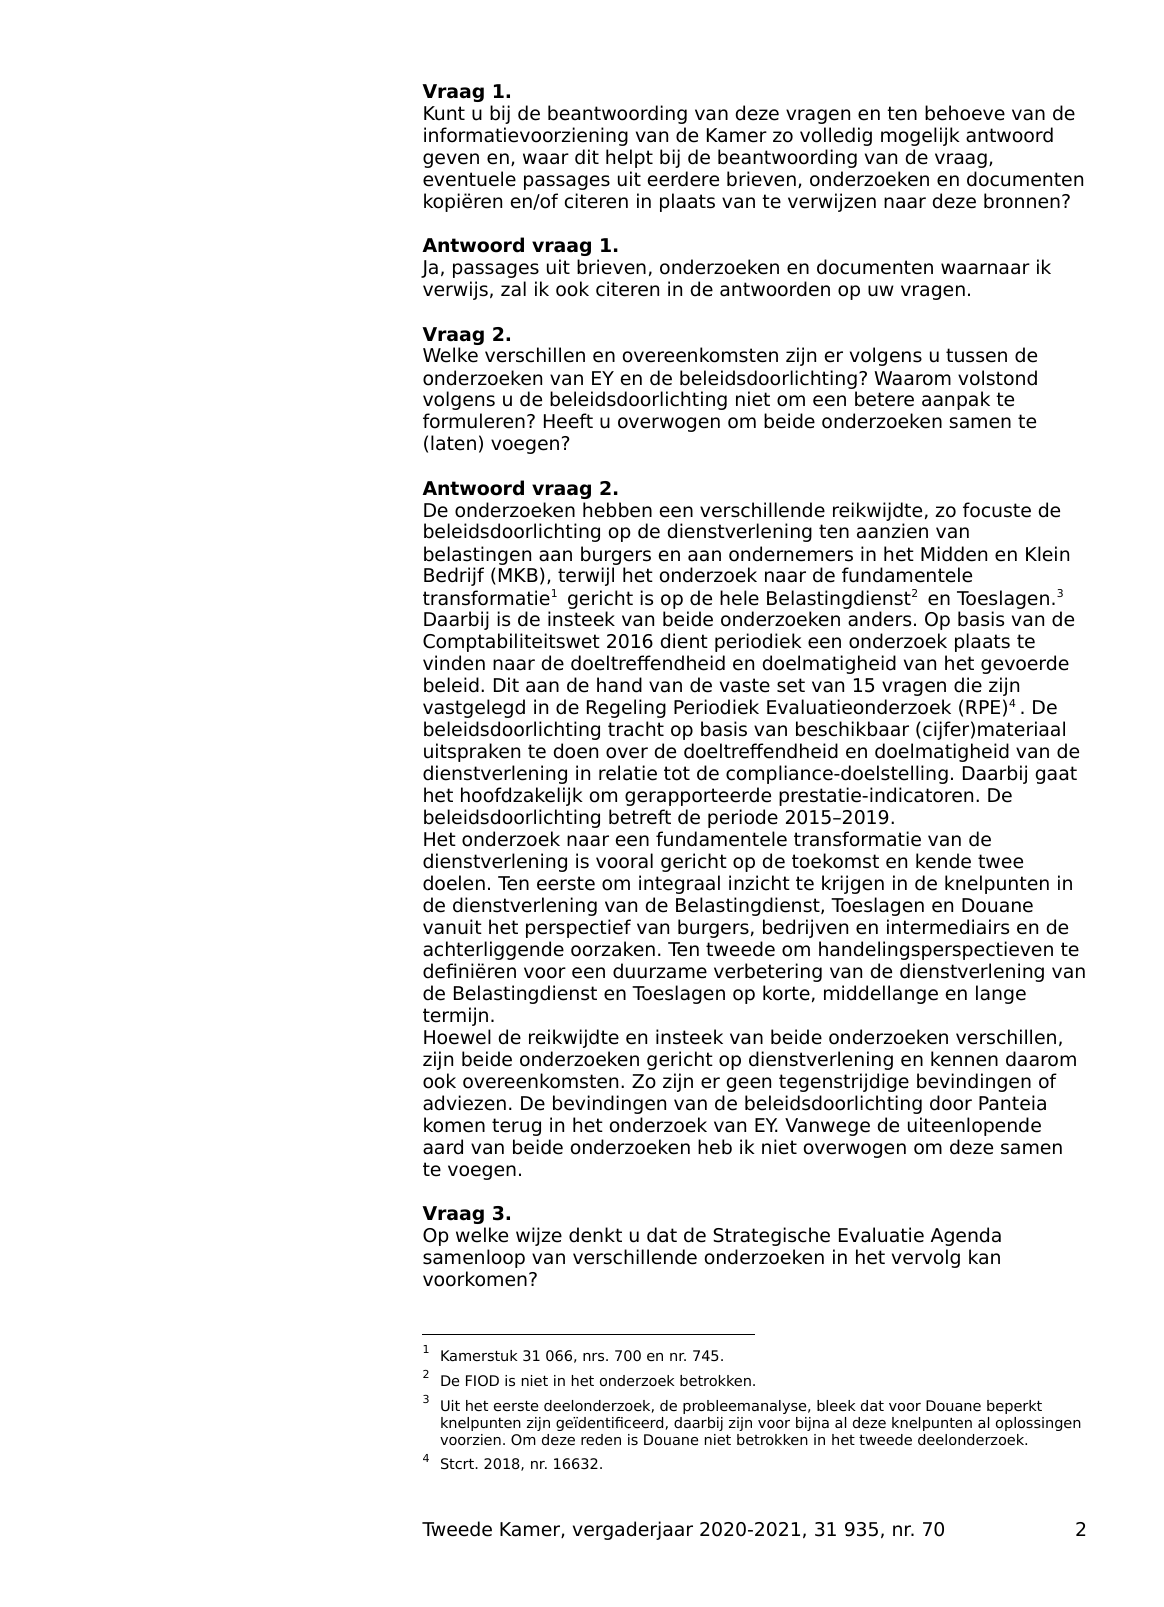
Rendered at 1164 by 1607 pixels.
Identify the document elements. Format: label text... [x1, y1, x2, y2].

text Hoewel de reikwijdte en insteek van beide onderzoeken verschillen, zijn beide onderzoeken gericht op dienstverlening en kennen daarom ook overeenkomsten. Zo zijn er geen tegenstrijdige bevindingen of adviezen. De bevindingen van de beleidsdoorlichting door Panteia komen terug in het onderzoek van EY. Vanwege de uiteenlopende aard van beide onderzoeken heb ik niet overwogen om deze samen te voegen. [422, 1027, 1087, 1181]
text Kamerstuk 31 066, nrs. 700 en nr. 745. [422, 1343, 1087, 1366]
text Het onderzoek naar een fundamentele transformatie van de dienstverlening is vooral gericht op de toekomst en kende twee doelen. Ten eerste om integraal inzicht te krijgen in de knelpunten in de dienstverlening van de Belastingdienst, Toeslagen en Douane vanuit het perspectief van burgers, bedrijven en intermediairs en de achterliggende oorzaken. Ten tweede om handelingsperspectieven te definiëren voor een duurzame verbetering van de dienstverlening van de Belastingdienst en Toeslagen op korte, middellange en lange termijn. [422, 829, 1087, 1027]
text De FIOD is niet in het onderzoek betrokken. [422, 1368, 1087, 1391]
text Ja, passages uit brieven, onderzoeken en documenten waarnaar ik verwijs, zal ik ook citeren in de antwoorden op uw vragen. [422, 257, 1087, 301]
text Kunt u bij de beantwoording van deze vragen en ten behoeve van de informatievoorziening van de Kamer zo volledig mogelijk antwoord geven en, waar dit helpt bij de beantwoording van de vraag, eventuele passages uit eerdere brieven, onderzoeken en documenten kopiëren en/of citeren in plaats van te verwijzen naar deze bronnen? [422, 103, 1087, 213]
text Antwoord vraag 1. [422, 235, 1087, 257]
text De onderzoeken hebben een verschillende reikwijdte, zo focuste de beleidsdoorlichting op de dienstverlening ten aanzien van belastingen aan burgers en aan ondernemers in het Midden en Klein Bedrijf (MKB), terwijl het onderzoek naar de fundamentele transformatie gericht is op de hele Belastingdienst en Toeslagen. Daarbij is de insteek van beide onderzoeken anders. Op basis van de Comptabiliteitswet 2016 dient periodiek een onderzoek plaats te vinden naar de doeltreffendheid en doelmatigheid van het gevoerde beleid. Dit aan de hand van de vaste set van 15 vragen die zijn vastgelegd in de Regeling Periodiek Evaluatieonderzoek (RPE). De beleidsdoorlichting tracht op basis van beschikbaar (cijfer)materiaal uitspraken te doen over de doeltreffendheid en doelmatigheid van de dienstverlening in relatie tot de compliance-doelstelling. Daarbij gaat het hoofdzakelijk om gerapporteerde prestatie-indicatoren. De beleidsdoorlichting betreft de periode 2015–2019. [422, 499, 1087, 829]
text Vraag 1. [422, 81, 1087, 103]
text Stcrt. 2018, nr. 16632. [422, 1452, 1087, 1474]
text Antwoord vraag 2. [422, 477, 1087, 499]
text Op welke wijze denkt u dat de Strategische Evaluatie Agenda samenloop van verschillende onderzoeken in het vervolg kan voorkomen? [422, 1225, 1087, 1291]
text Welke verschillen en overeenkomsten zijn er volgens u tussen de onderzoeken van EY en de beleidsdoorlichting? Waarom volstond volgens u de beleidsdoorlichting niet om een betere aanpak te formuleren? Heeft u overwogen om beide onderzoeken samen te (laten) voegen? [422, 345, 1087, 455]
text Vraag 2. [422, 323, 1087, 345]
text Vraag 3. [422, 1203, 1087, 1225]
text Uit het eerste deelonderzoek, de probleemanalyse, bleek dat voor Douane beperkt knelpunten zijn geïdentificeerd, daarbij zijn voor bijna al deze knelpunten al oplossingen voorzien. Om deze reden is Douane niet betrokken in het tweede deelonderzoek. [422, 1393, 1087, 1449]
